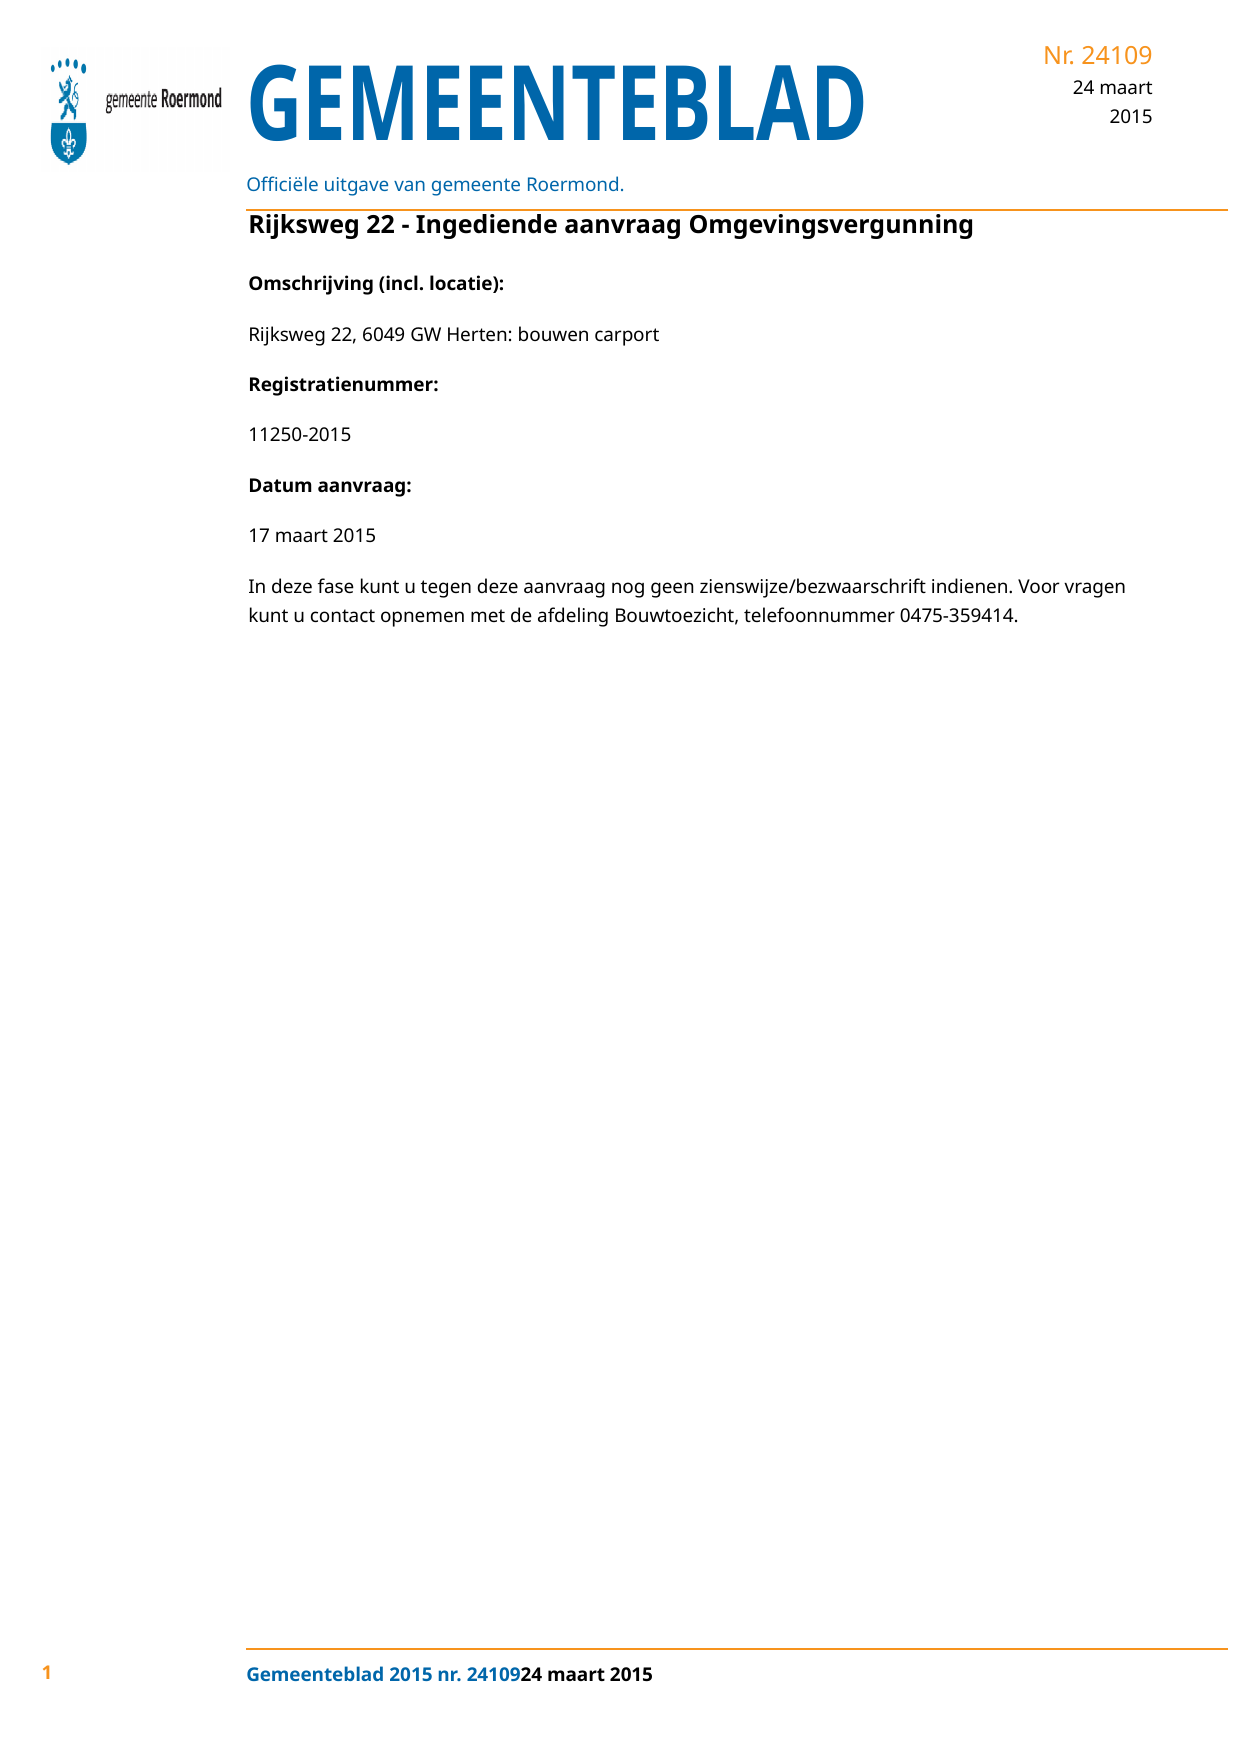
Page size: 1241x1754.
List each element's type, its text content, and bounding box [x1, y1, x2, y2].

text 11250-2015 [248, 422, 1152, 447]
text Registratienummer: [248, 371, 1152, 397]
text Rijksweg 22, 6049 GW Herten: bouwen carport [248, 321, 1152, 346]
picture [41, 47, 231, 172]
text Rijksweg 22 - Ingediende aanvraag Omgevingsvergunning [248, 211, 1152, 241]
text 17 maart 2015 [248, 522, 1152, 548]
text Omschrijving (incl. locatie): [248, 270, 1152, 296]
text Datum aanvraag: [248, 472, 1152, 498]
text In deze fase kunt u tegen deze aanvraag nog geen zienswijze/bezwaarschrift indienen. Voor vragen kunt u contact opnemen met de afdeling Bouwtoezicht, telefoonnummer 0475-359414. [248, 573, 1152, 628]
